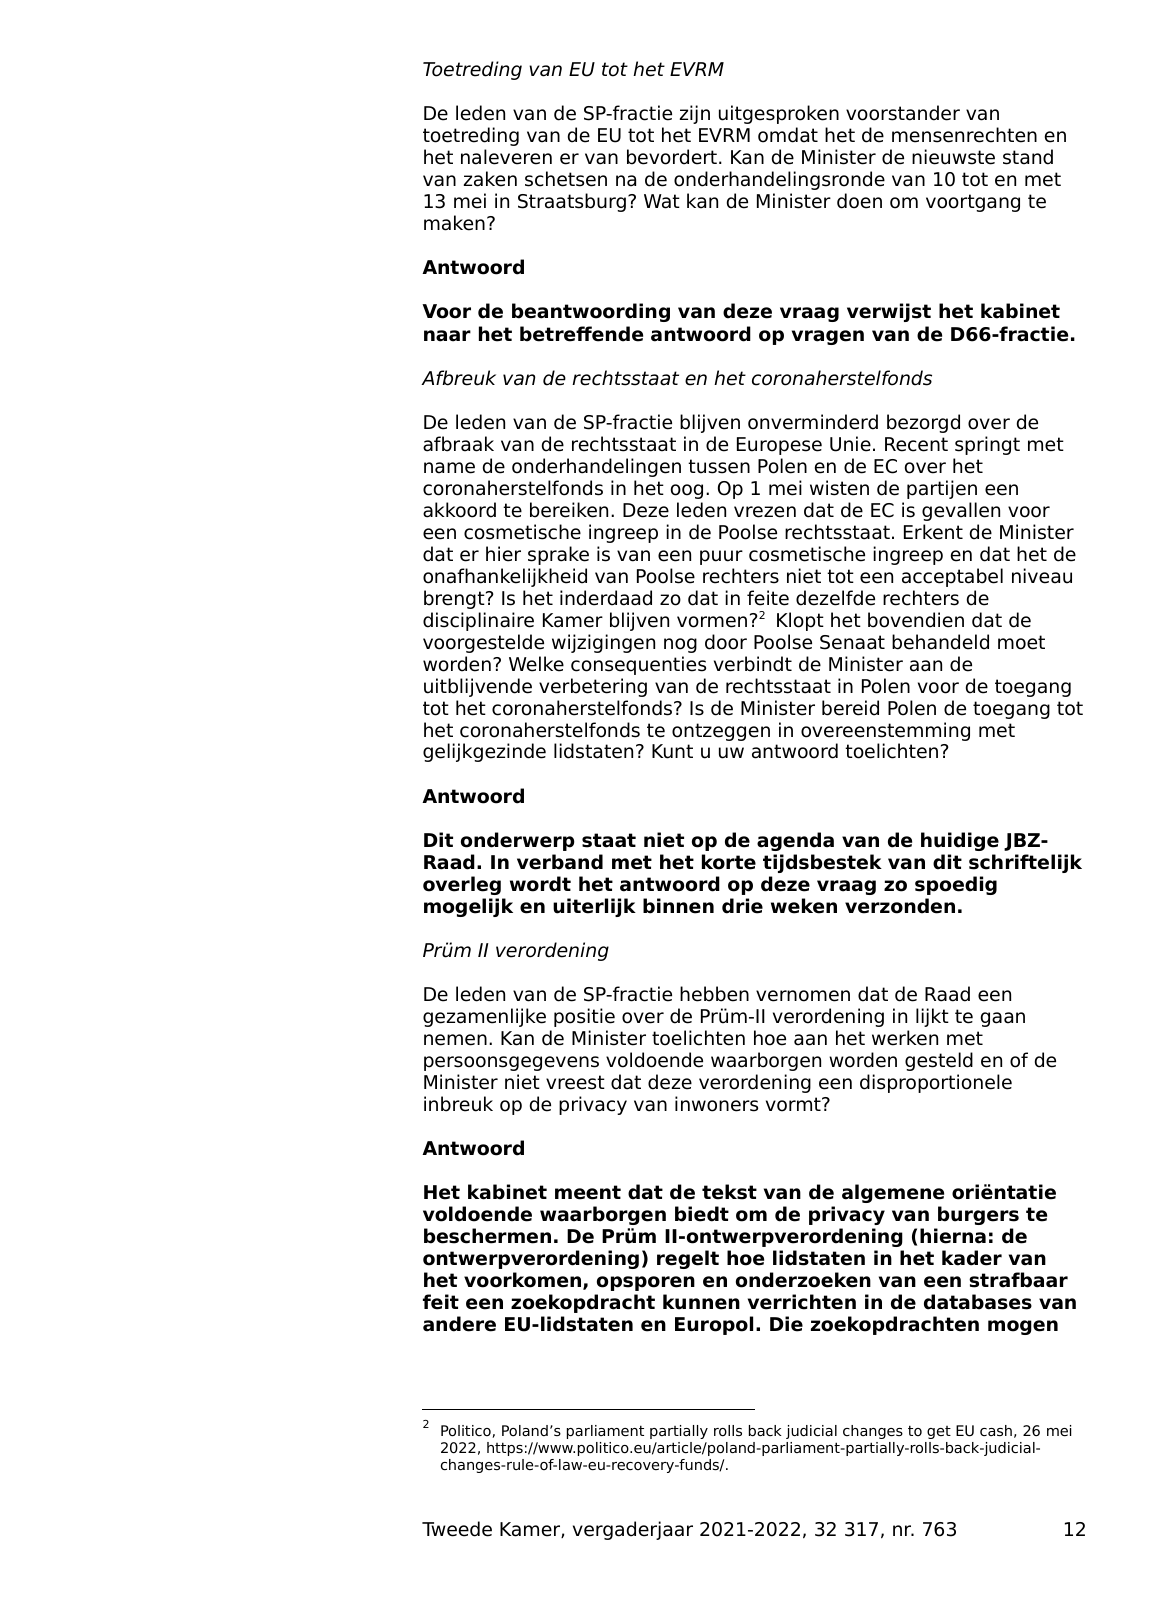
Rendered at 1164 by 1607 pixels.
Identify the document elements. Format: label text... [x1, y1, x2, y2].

subtitle Toetreding van EU tot het EVRM [422, 59, 1087, 81]
text De leden van de SP-fractie blijven onverminderd bezorgd over de afbraak van de rechtsstaat in de Europese Unie. Recent springt met name de onderhandelingen tussen Polen en de EC over het coronaherstelfonds in het oog. Op 1 mei wisten de partijen een akkoord te bereiken. Deze leden vrezen dat de EC is gevallen voor een cosmetische ingreep in de Poolse rechtsstaat. Erkent de Minister dat er hier sprake is van een puur cosmetische ingreep en dat het de onafhankelijkheid van Poolse rechters niet tot een acceptabel niveau brengt? Is het inderdaad zo dat in feite dezelfde rechters de disciplinaire Kamer blijven vormen? Klopt het bovendien dat de voorgestelde wijzigingen nog door Poolse Senaat behandeld moet worden? Welke consequenties verbindt de Minister aan de uitblijvende verbetering van de rechtsstaat in Polen voor de toegang tot het coronaherstelfonds? Is de Minister bereid Polen de toegang tot het coronaherstelfonds te ontzeggen in overeenstemming met gelijkgezinde lidstaten? Kunt u uw antwoord toelichten? [422, 412, 1087, 763]
subtitle Antwoord [422, 1138, 1087, 1160]
text De leden van de SP-fractie zijn uitgesproken voorstander van toetreding van de EU tot het EVRM omdat het de mensenrechten en het naleveren er van bevordert. Kan de Minister de nieuwste stand van zaken schetsen na de onderhandelingsronde van 10 tot en met 13 mei in Straatsburg? Wat kan de Minister doen om voortgang te maken? [422, 103, 1087, 235]
text Voor de beantwoording van deze vraag verwijst het kabinet naar het betreffende antwoord op vragen van de D66-fractie. [422, 301, 1087, 345]
text Het kabinet meent dat de tekst van de algemene oriëntatie voldoende waarborgen biedt om de privacy van burgers te beschermen. De Prüm II-ontwerpverordening (hierna: de ontwerpverordening) regelt hoe lidstaten in het kader van het voorkomen, opsporen en onderzoeken van een strafbaar feit een zoekopdracht kunnen verrichten in de databases van andere EU-lidstaten en Europol. Die zoekopdrachten mogen [422, 1182, 1087, 1336]
subtitle Antwoord [422, 786, 1087, 808]
subtitle Afbreuk van de rechtsstaat en het coronaherstelfonds [422, 368, 1087, 389]
text Dit onderwerp staat niet op de agenda van de huidige JBZ-Raad. In verband met het korte tijdsbestek van dit schriftelijk overleg wordt het antwoord op deze vraag zo spoedig mogelijk en uiterlijk binnen drie weken verzonden. [422, 830, 1087, 918]
subtitle Antwoord [422, 257, 1087, 279]
text De leden van de SP-fractie hebben vernomen dat de Raad een gezamenlijke positie over de Prüm-II verordening in lijkt te gaan nemen. Kan de Minister toelichten hoe aan het werken met persoonsgegevens voldoende waarborgen worden gesteld en of de Minister niet vreest dat deze verordening een disproportionele inbreuk op de privacy van inwoners vormt? [422, 984, 1087, 1116]
subtitle Prüm II verordening [422, 940, 1087, 962]
text Politico, Poland’s parliament partially rolls back judicial changes to get EU cash, 26 mei 2022, https://www.politico.eu/article/poland-parliament-partially-rolls-back-judicial-changes-rule-of-law-eu-recovery-funds/. [422, 1418, 1087, 1474]
